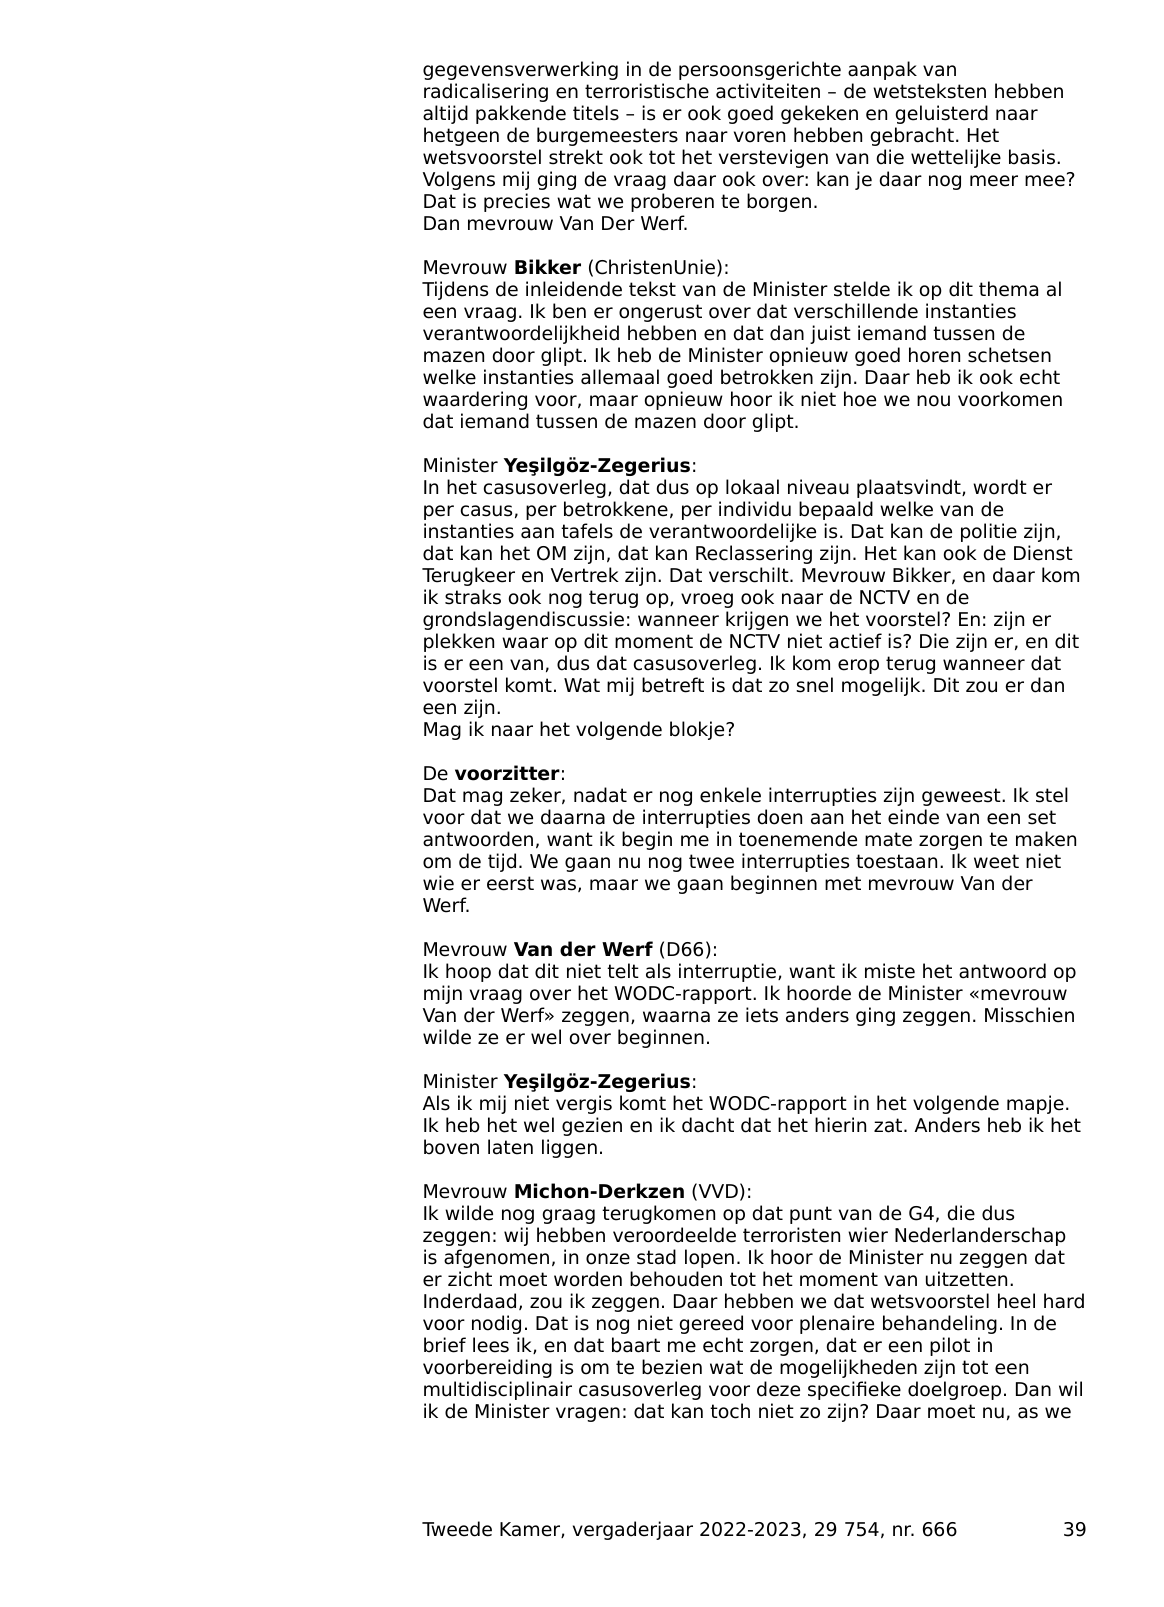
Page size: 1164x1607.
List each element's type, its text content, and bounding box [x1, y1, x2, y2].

text Mevrouw Van der Werf (D66): [422, 939, 1087, 961]
text Tijdens de inleidende tekst van de Minister stelde ik op dit thema al een vraag. Ik ben er ongerust over dat verschillende instanties verantwoordelijkheid hebben en dat dan juist iemand tussen de mazen door glipt. Ik heb de Minister opnieuw goed horen schetsen welke instanties allemaal goed betrokken zijn. Daar heb ik ook echt waardering voor, maar opnieuw hoor ik niet hoe we nou voorkomen dat iemand tussen de mazen door glipt. [422, 279, 1087, 433]
text gegevensverwerking in de persoonsgerichte aanpak van radicalisering en terroristische activiteiten – de wetsteksten hebben altijd pakkende titels – is er ook goed gekeken en geluisterd naar hetgeen de burgemeesters naar voren hebben gebracht. Het wetsvoorstel strekt ook tot het verstevigen van die wettelijke basis. Volgens mij ging de vraag daar ook over: kan je daar nog meer mee? Dat is precies wat we proberen te borgen. [422, 59, 1087, 213]
text Ik hoop dat dit niet telt als interruptie, want ik miste het antwoord op mijn vraag over het WODC-rapport. Ik hoorde de Minister «mevrouw Van der Werf» zeggen, waarna ze iets anders ging zeggen. Misschien wilde ze er wel over beginnen. [422, 961, 1087, 1049]
text Ik wilde nog graag terugkomen op dat punt van de G4, die dus zeggen: wij hebben veroordeelde terroristen wier Nederlanderschap is afgenomen, in onze stad lopen. Ik hoor de Minister nu zeggen dat er zicht moet worden behouden tot het moment van uitzetten. Inderdaad, zou ik zeggen. Daar hebben we dat wetsvoorstel heel hard voor nodig. Dat is nog niet gereed voor plenaire behandeling. In de brief lees ik, en dat baart me echt zorgen, dat er een pilot in voorbereiding is om te bezien wat de mogelijkheden zijn tot een multidisciplinair casusoverleg voor deze specifieke doelgroep. Dan wil ik de Minister vragen: dat kan toch niet zo zijn? Daar moet nu, as we [422, 1203, 1087, 1423]
text Mevrouw Michon-Derkzen (VVD): [422, 1181, 1087, 1203]
text Minister Yeşilgöz-Zegerius: [422, 455, 1087, 477]
text Dat mag zeker, nadat er nog enkele interrupties zijn geweest. Ik stel voor dat we daarna de interrupties doen aan het einde van een set antwoorden, want ik begin me in toenemende mate zorgen te maken om de tijd. We gaan nu nog twee interrupties toestaan. Ik weet niet wie er eerst was, maar we gaan beginnen met mevrouw Van der Werf. [422, 785, 1087, 917]
text Minister Yeşilgöz-Zegerius: [422, 1071, 1087, 1093]
text In het casusoverleg, dat dus op lokaal niveau plaatsvindt, wordt er per casus, per betrokkene, per individu bepaald welke van de instanties aan tafels de verantwoordelijke is. Dat kan de politie zijn, dat kan het OM zijn, dat kan Reclassering zijn. Het kan ook de Dienst Terugkeer en Vertrek zijn. Dat verschilt. Mevrouw Bikker, en daar kom ik straks ook nog terug op, vroeg ook naar de NCTV en de grondslagendiscussie: wanneer krijgen we het voorstel? En: zijn er plekken waar op dit moment de NCTV niet actief is? Die zijn er, en dit is er een van, dus dat casusoverleg. Ik kom erop terug wanneer dat voorstel komt. Wat mij betreft is dat zo snel mogelijk. Dit zou er dan een zijn. [422, 477, 1087, 719]
text Mevrouw Bikker (ChristenUnie): [422, 257, 1087, 279]
text Mag ik naar het volgende blokje? [422, 719, 1087, 741]
text Dan mevrouw Van Der Werf. [422, 213, 1087, 235]
text De voorzitter: [422, 763, 1087, 785]
text Als ik mij niet vergis komt het WODC-rapport in het volgende mapje. Ik heb het wel gezien en ik dacht dat het hierin zat. Anders heb ik het boven laten liggen. [422, 1093, 1087, 1159]
